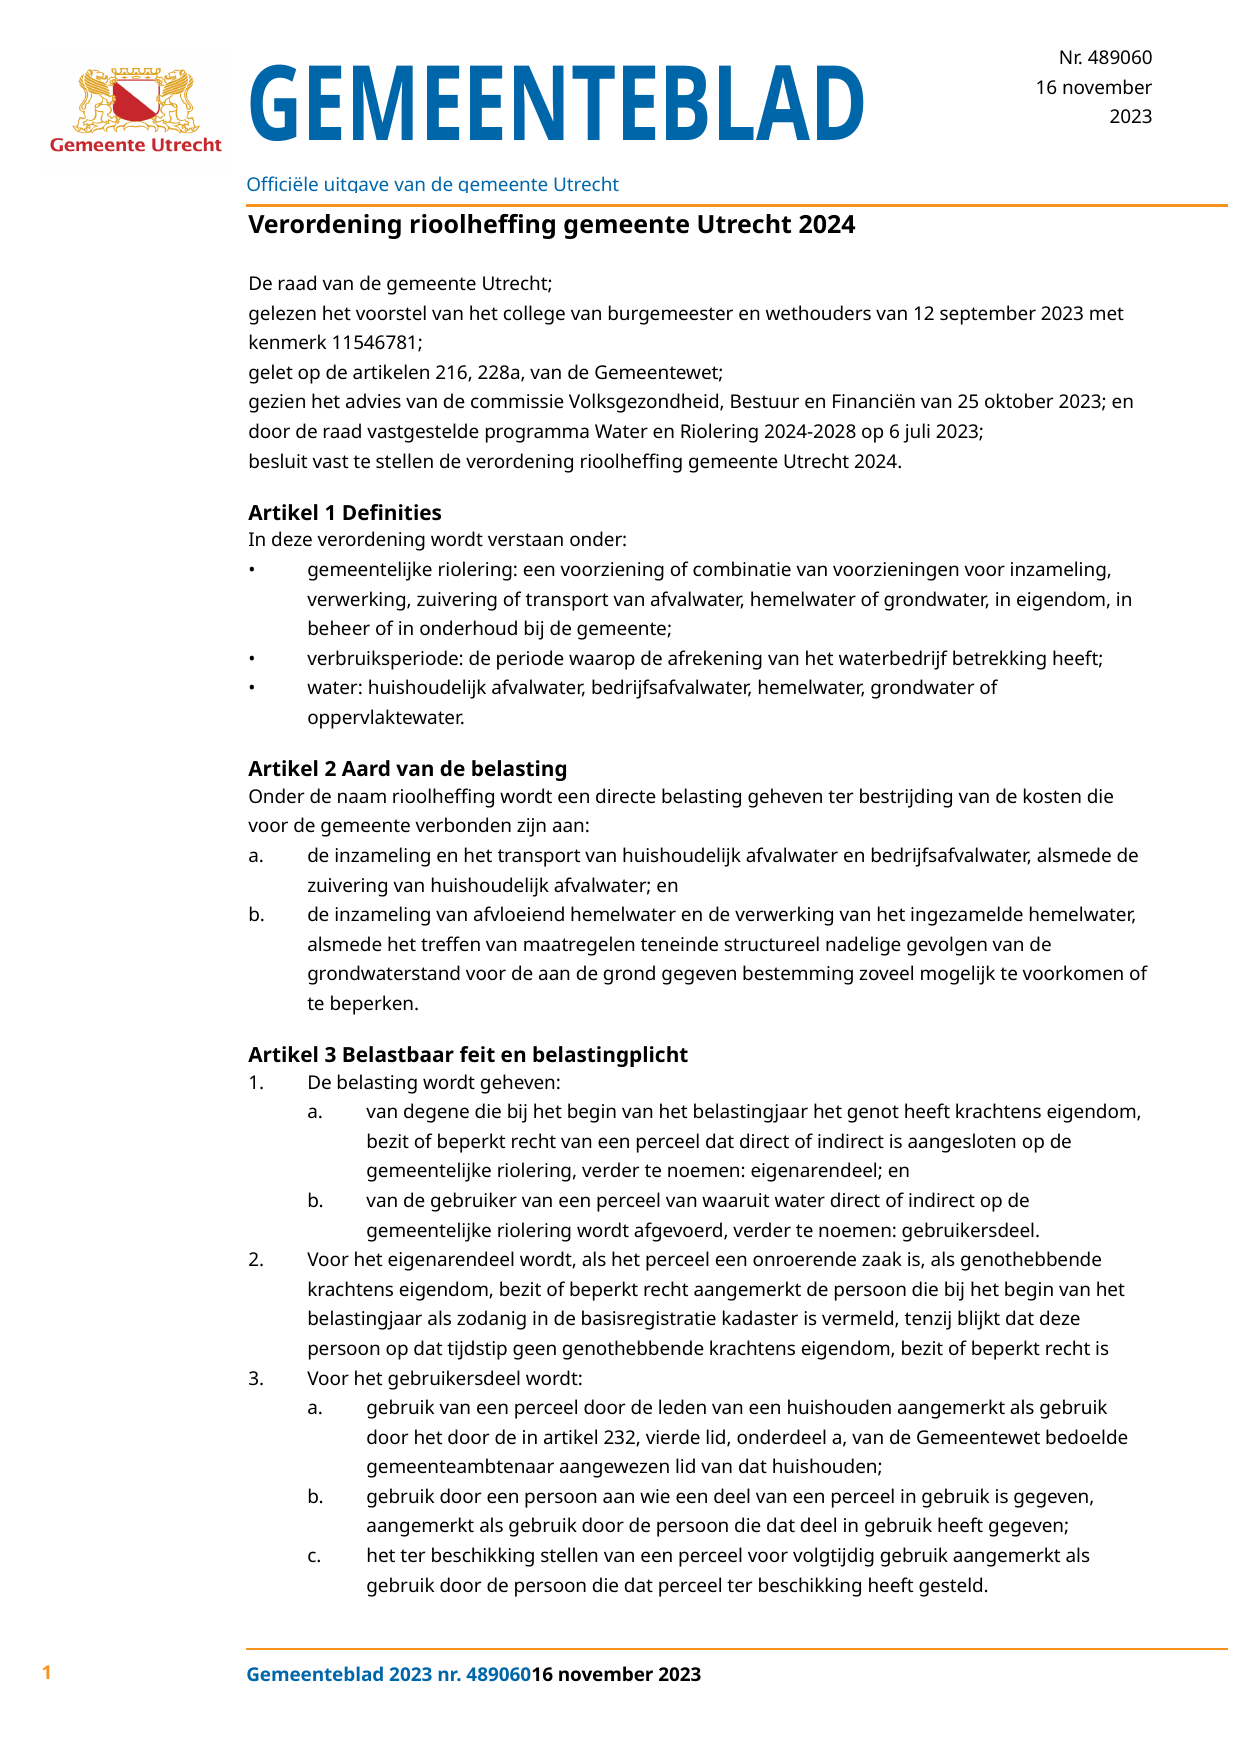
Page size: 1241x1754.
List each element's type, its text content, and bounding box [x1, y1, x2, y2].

list Voor het eigenarendeel wordt, als het perceel een onroerende zaak is, als genothebbende krachtens eigendom, bezit of beperkt recht aangemerkt de persoon die bij het begin van het belastingjaar als zodanig in de basisregistratie kadaster is vermeld, tenzij blijkt dat deze persoon op dat tijdstip geen genothebbende krachtens eigendom, bezit of beperkt recht is [248, 1246, 1152, 1361]
list verbruiksperiode: de periode waarop de afrekening van het waterbedrijf betrekking heeft; [248, 645, 1152, 671]
list de inzameling van afvloeiend hemelwater en de verwerking van het ingezamelde hemelwater, alsmede het treffen van maatregelen teneinde structureel nadelige gevolgen van de grondwaterstand voor de aan de grond gegeven bestemming zoveel mogelijk te voorkomen of te beperken. [248, 901, 1152, 1016]
list gemeentelijke riolering: een voorziening of combinatie van voorzieningen voor inzameling, verwerking, zuivering of transport van afvalwater, hemelwater of grondwater, in eigendom, in beheer of in onderhoud bij de gemeente; [248, 556, 1152, 641]
text gelezen het voorstel van het college van burgemeester en wethouders van 12 september 2023 met kenmerk 11546781; [248, 300, 1152, 355]
text Onder de naam rioolheffing wordt een directe belasting geheven ter bestrijding van de kosten die voor de gemeente verbonden zijn aan: [248, 783, 1152, 838]
text Artikel 3 Belastbaar feit en belastingplicht [248, 1041, 1152, 1069]
text besluit vast te stellen de verordening rioolheffing gemeente Utrecht 2024. [248, 448, 1152, 473]
list van degene die bij het begin van het belastingjaar het genot heeft krachtens eigendom, bezit of beperkt recht van een perceel dat direct of indirect is aangesloten op de gemeentelijke riolering, verder te noemen: eigenarendeel; en [307, 1098, 1152, 1183]
list gebruik door een persoon aan wie een deel van een perceel in gebruik is gegeven, aangemerkt als gebruik door de persoon die dat deel in gebruik heeft gegeven; [307, 1483, 1152, 1538]
text Verordening rioolheffing gemeente Utrecht 2024 [248, 207, 1152, 241]
text In deze verordening wordt verstaan onder: [248, 527, 1152, 552]
list water: huishoudelijk afvalwater, bedrijfsafvalwater, hemelwater, grondwater of oppervlaktewater. [248, 674, 1152, 730]
list het ter beschikking stellen van een perceel voor volgtijdig gebruik aangemerkt als gebruik door de persoon die dat perceel ter beschikking heeft gesteld. [307, 1542, 1152, 1598]
picture [41, 47, 231, 172]
list Voor het gebruikersdeel wordt: [248, 1365, 1152, 1391]
list gebruik van een perceel door de leden van een huishouden aangemerkt als gebruik door het door de in artikel 232, vierde lid, onderdeel a, van de Gemeentewet bedoelde gemeenteambtenaar aangewezen lid van dat huishouden; [307, 1394, 1152, 1479]
text gezien het advies van de commissie Volksgezondheid, Bestuur en Financiën van 25 oktober 2023; en door de raad vastgestelde programma Water en Riolering 2024-2028 op 6 juli 2023; [248, 389, 1152, 444]
text gelet op de artikelen 216, 228a, van de Gemeentewet; [248, 359, 1152, 385]
text Artikel 1 Definities [248, 498, 1152, 527]
list De belasting wordt geheven: [248, 1069, 1152, 1095]
text Artikel 2 Aard van de belasting [248, 754, 1152, 783]
text De raad van de gemeente Utrecht; [248, 270, 1152, 296]
list van de gebruiker van een perceel van waaruit water direct of indirect op de gemeentelijke riolering wordt afgevoerd, verder te noemen: gebruikersdeel. [307, 1187, 1152, 1243]
list de inzameling en het transport van huishoudelijk afvalwater en bedrijfsafvalwater, alsmede de zuivering van huishoudelijk afvalwater; en [248, 842, 1152, 897]
